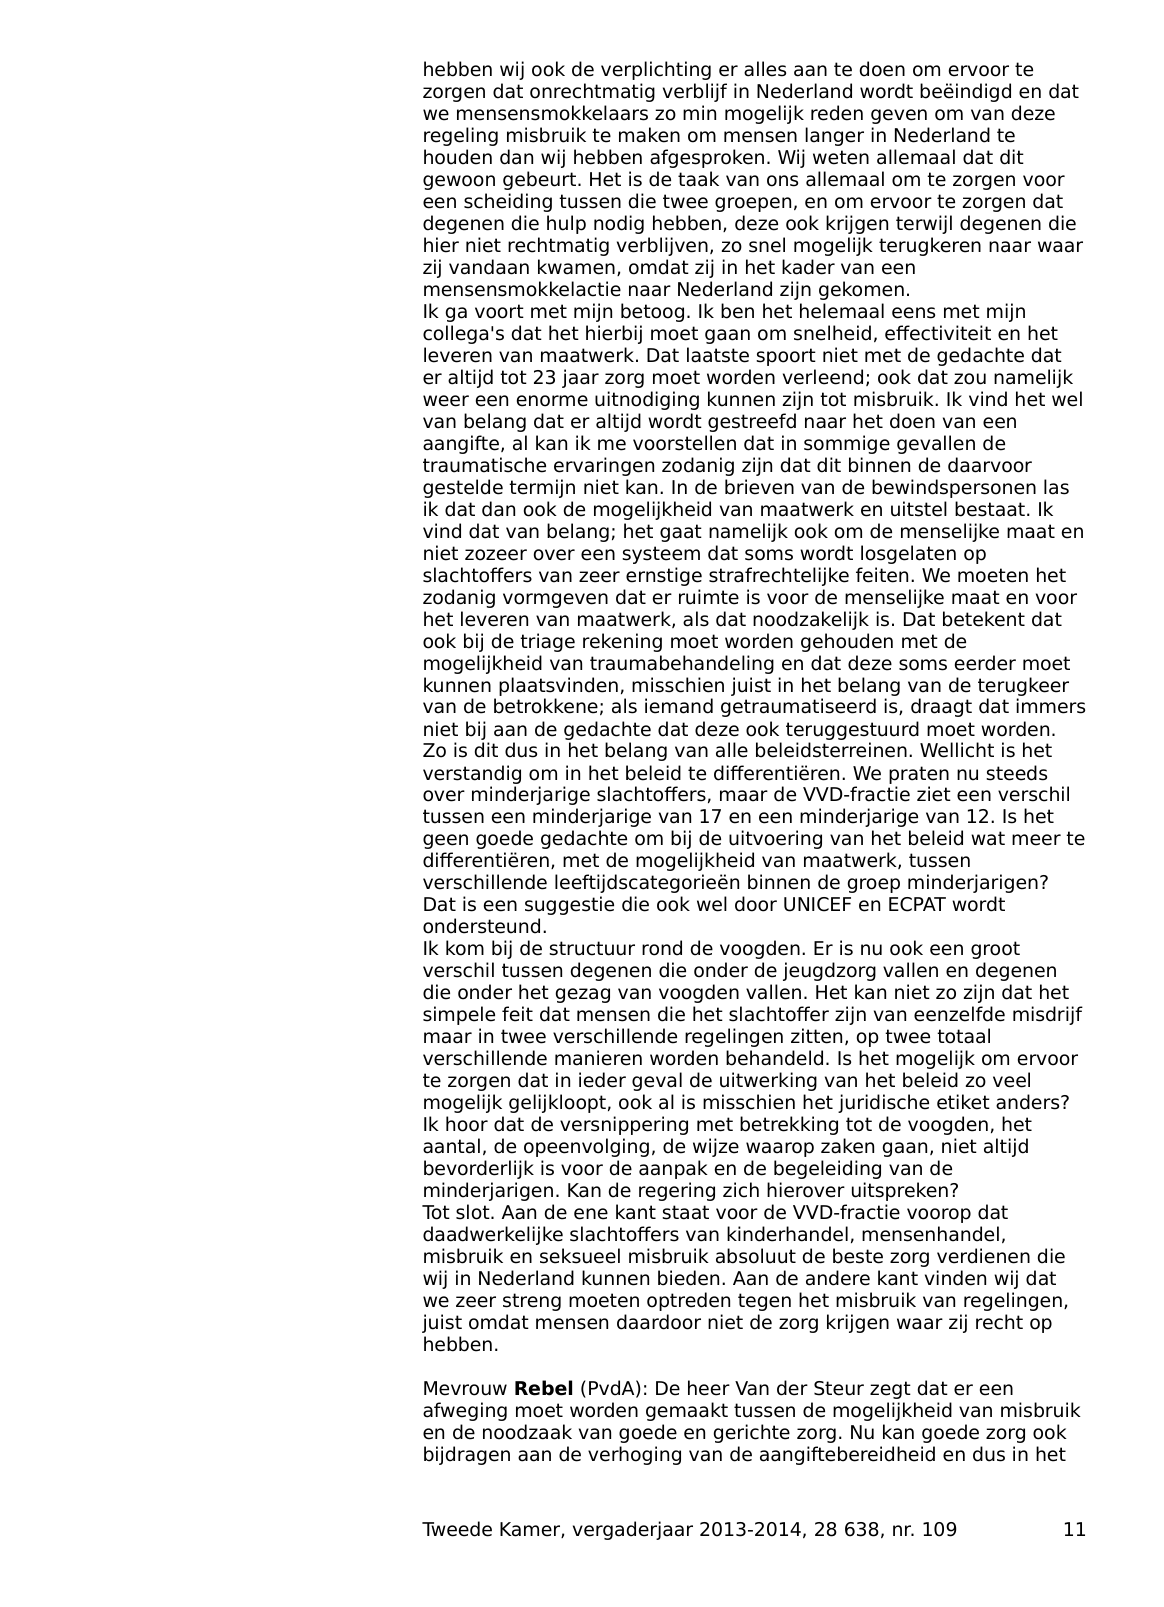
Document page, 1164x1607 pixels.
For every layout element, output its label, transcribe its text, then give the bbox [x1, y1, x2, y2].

text Ik kom bij de structuur rond de voogden. Er is nu ook een groot verschil tussen degenen die onder de jeugdzorg vallen en degenen die onder het gezag van voogden vallen. Het kan niet zo zijn dat het simpele feit dat mensen die het slachtoffer zijn van eenzelfde misdrijf maar in twee verschillende regelingen zitten, op twee totaal verschillende manieren worden behandeld. Is het mogelijk om ervoor te zorgen dat in ieder geval de uitwerking van het beleid zo veel mogelijk gelijkloopt, ook al is misschien het juridische etiket anders? Ik hoor dat de versnippering met betrekking tot de voogden, het aantal, de opeenvolging, de wijze waarop zaken gaan, niet altijd bevorderlijk is voor de aanpak en de begeleiding van de minderjarigen. Kan de regering zich hierover uitspreken? [422, 938, 1087, 1202]
text Tot slot. Aan de ene kant staat voor de VVD-fractie voorop dat daadwerkelijke slachtoffers van kinderhandel, mensenhandel, misbruik en seksueel misbruik absoluut de beste zorg verdienen die wij in Nederland kunnen bieden. Aan de andere kant vinden wij dat we zeer streng moeten optreden tegen het misbruik van regelingen, juist omdat mensen daardoor niet de zorg krijgen waar zij recht op hebben. [422, 1202, 1087, 1356]
text Ik ga voort met mijn betoog. Ik ben het helemaal eens met mijn collega's dat het hierbij moet gaan om snelheid, effectiviteit en het leveren van maatwerk. Dat laatste spoort niet met de gedachte dat er altijd tot 23 jaar zorg moet worden verleend; ook dat zou namelijk weer een enorme uitnodiging kunnen zijn tot misbruik. Ik vind het wel van belang dat er altijd wordt gestreefd naar het doen van een aangifte, al kan ik me voorstellen dat in sommige gevallen de traumatische ervaringen zodanig zijn dat dit binnen de daarvoor gestelde termijn niet kan. In de brieven van de bewindspersonen las ik dat dan ook de mogelijkheid van maatwerk en uitstel bestaat. Ik vind dat van belang; het gaat namelijk ook om de menselijke maat en niet zozeer over een systeem dat soms wordt losgelaten op slachtoffers van zeer ernstige strafrechtelijke feiten. We moeten het zodanig vormgeven dat er ruimte is voor de menselijke maat en voor het leveren van maatwerk, als dat noodzakelijk is. Dat betekent dat ook bij de triage rekening moet worden gehouden met de mogelijkheid van traumabehandeling en dat deze soms eerder moet kunnen plaatsvinden, misschien juist in het belang van de terugkeer van de betrokkene; als iemand getraumatiseerd is, draagt dat immers niet bij aan de gedachte dat deze ook teruggestuurd moet worden. Zo is dit dus in het belang van alle beleidsterreinen. Wellicht is het verstandig om in het beleid te differentiëren. We praten nu steeds over minderjarige slachtoffers, maar de VVD-fractie ziet een verschil tussen een minderjarige van 17 en een minderjarige van 12. Is het geen goede gedachte om bij de uitvoering van het beleid wat meer te differentiëren, met de mogelijkheid van maatwerk, tussen verschillende leeftijdscategorieën binnen de groep minderjarigen? Dat is een suggestie die ook wel door UNICEF en ECPAT wordt ondersteund. [422, 301, 1087, 938]
text Mevrouw Rebel (PvdA): De heer Van der Steur zegt dat er een afweging moet worden gemaakt tussen de mogelijkheid van misbruik en de noodzaak van goede en gerichte zorg. Nu kan goede zorg ook bijdragen aan de verhoging van de aangiftebereidheid en dus in het [422, 1378, 1087, 1466]
text hebben wij ook de verplichting er alles aan te doen om ervoor te zorgen dat onrechtmatig verblijf in Nederland wordt beëindigd en dat we mensensmokkelaars zo min mogelijk reden geven om van deze regeling misbruik te maken om mensen langer in Nederland te houden dan wij hebben afgesproken. Wij weten allemaal dat dit gewoon gebeurt. Het is de taak van ons allemaal om te zorgen voor een scheiding tussen die twee groepen, en om ervoor te zorgen dat degenen die hulp nodig hebben, deze ook krijgen terwijl degenen die hier niet rechtmatig verblijven, zo snel mogelijk terugkeren naar waar zij vandaan kwamen, omdat zij in het kader van een mensensmokkelactie naar Nederland zijn gekomen. [422, 59, 1087, 301]
